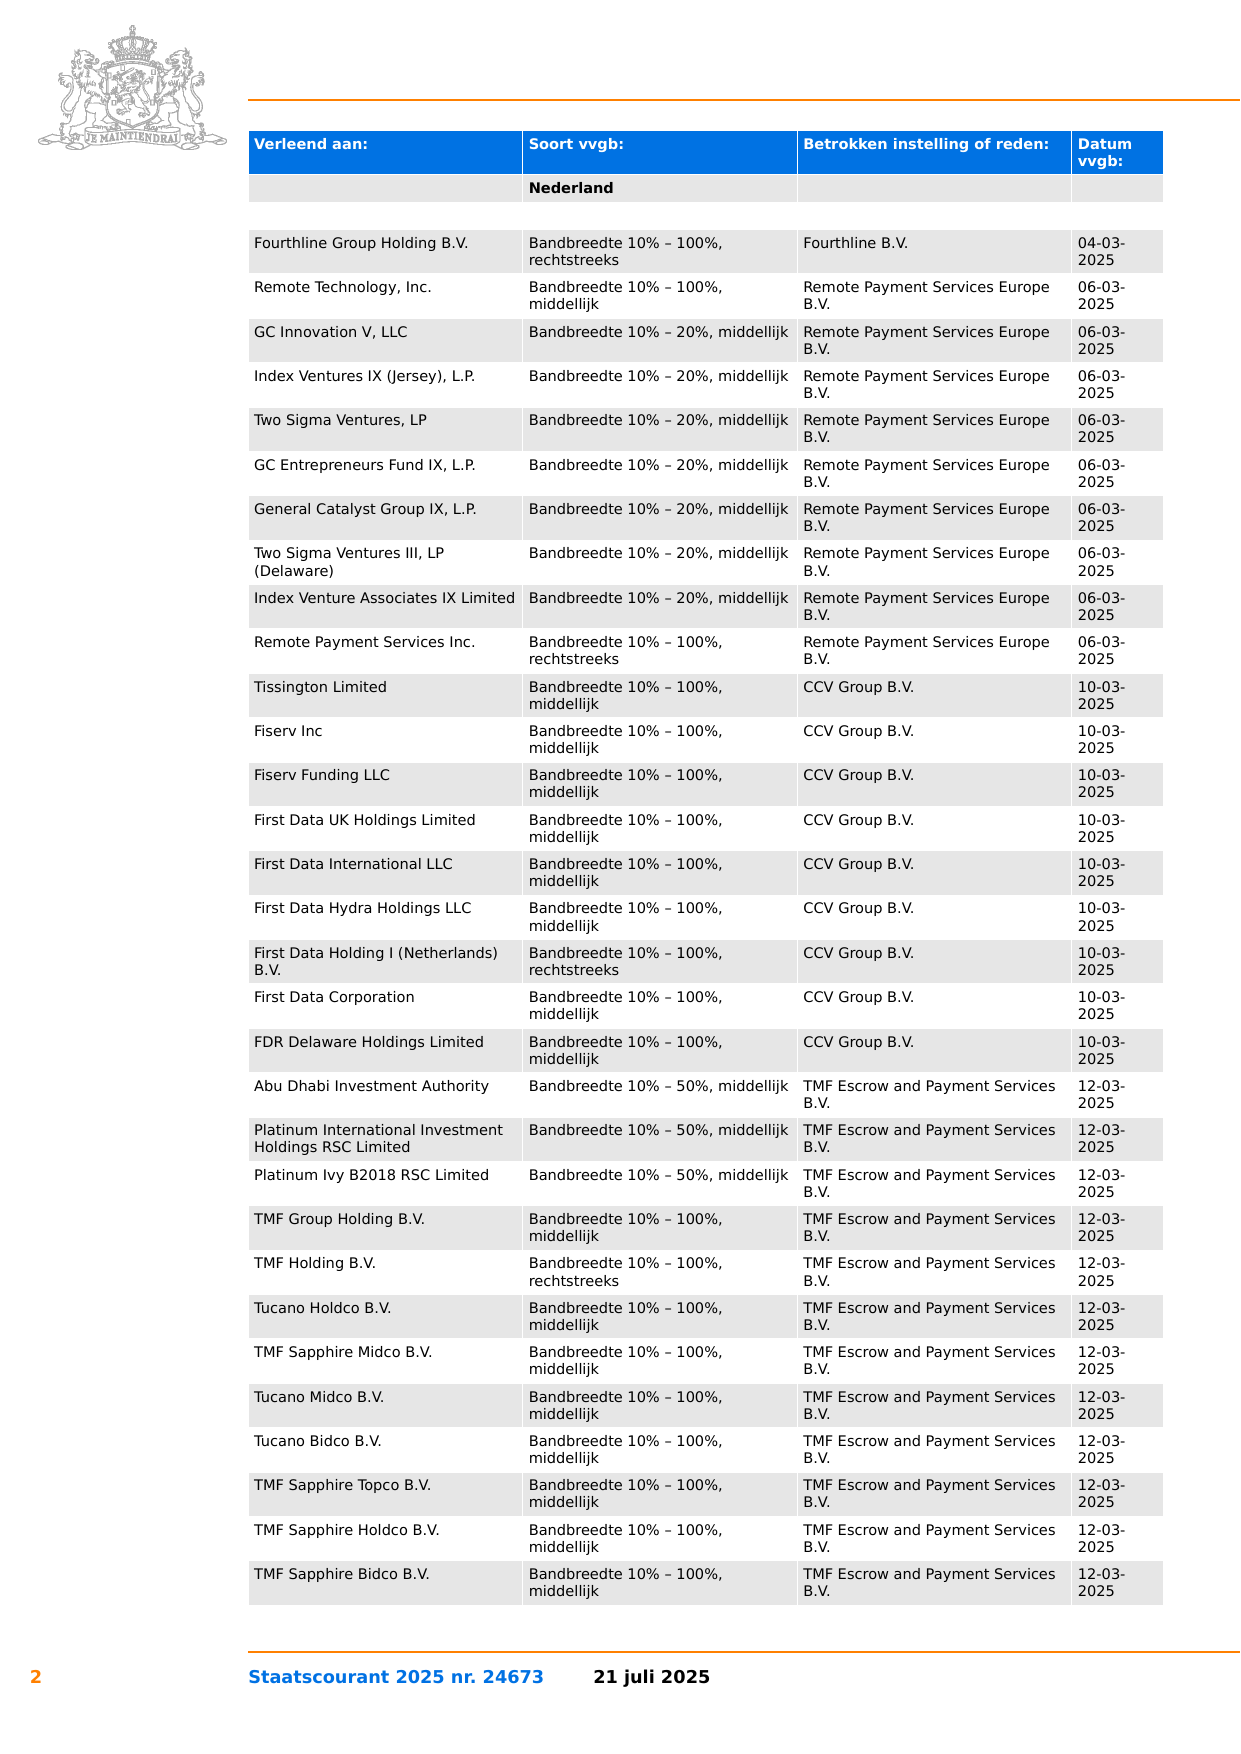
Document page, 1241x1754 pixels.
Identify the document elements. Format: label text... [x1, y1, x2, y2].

table_cell 10-03-2025 [1072, 674, 1163, 717]
table_cell TMF Escrow and Payment Services B.V. [798, 1428, 1071, 1472]
table_cell TMF Group Holding B.V. [249, 1206, 522, 1250]
table_cell Bandbreedte 10% – 100%, middellijk [523, 1340, 797, 1383]
table_cell First Data Hydra Holdings LLC [249, 896, 522, 939]
table_cell 12-03-2025 [1072, 1561, 1163, 1605]
table_header Datum vvgb: [1072, 131, 1163, 174]
table_cell 12-03-2025 [1072, 1118, 1163, 1161]
table_cell Remote Payment Services Europe B.V. [798, 585, 1071, 628]
table_cell Bandbreedte 10% – 100%, middellijk [523, 718, 797, 762]
table_cell Remote Payment Services Europe B.V. [798, 275, 1071, 318]
table_cell Bandbreedte 10% – 100%, middellijk [523, 1384, 797, 1427]
table_cell Platinum Ivy B2018 RSC Limited [249, 1162, 522, 1205]
table_cell First Data International LLC [249, 851, 522, 895]
table_cell Remote Payment Services Europe B.V. [798, 319, 1071, 362]
table_cell Bandbreedte 10% – 100%, middellijk [523, 1295, 797, 1338]
table_cell Bandbreedte 10% – 100%, middellijk [523, 1473, 797, 1516]
table_cell Bandbreedte 10% – 100%, middellijk [523, 1517, 797, 1560]
table_cell TMF Escrow and Payment Services B.V. [798, 1384, 1071, 1427]
table_cell Bandbreedte 10% – 100%, middellijk [523, 851, 797, 895]
table_cell TMF Escrow and Payment Services B.V. [798, 1206, 1071, 1250]
picture [38, 25, 227, 150]
table_cell [798, 203, 1071, 229]
table_cell Bandbreedte 10% – 100%, rechtstreeks [523, 940, 797, 983]
table_cell TMF Escrow and Payment Services B.V. [798, 1118, 1071, 1161]
table_cell 10-03-2025 [1072, 985, 1163, 1028]
table_cell Remote Payment Services Inc. [249, 630, 522, 673]
table_cell Bandbreedte 10% – 100%, middellijk [523, 807, 797, 850]
table_header Soort vvgb: [523, 131, 797, 174]
table_cell 12-03-2025 [1072, 1517, 1163, 1560]
table_cell TMF Escrow and Payment Services B.V. [798, 1162, 1071, 1205]
table_cell Bandbreedte 10% – 100%, rechtstreeks [523, 630, 797, 673]
table_cell Bandbreedte 10% – 100%, middellijk [523, 763, 797, 806]
table_cell Remote Payment Services Europe B.V. [798, 363, 1071, 407]
table_cell TMF Escrow and Payment Services B.V. [798, 1073, 1071, 1117]
table_header Betrokken instelling of reden: [798, 131, 1071, 174]
table_cell 12-03-2025 [1072, 1073, 1163, 1117]
table_cell TMF Sapphire Topco B.V. [249, 1473, 522, 1516]
table_cell 06-03-2025 [1072, 496, 1163, 540]
table_cell Remote Payment Services Europe B.V. [798, 630, 1071, 673]
table_cell Bandbreedte 10% – 20%, middellijk [523, 319, 797, 362]
table_cell Tucano Bidco B.V. [249, 1428, 522, 1472]
table_cell Bandbreedte 10% – 100%, middellijk [523, 1206, 797, 1250]
table_cell Remote Payment Services Europe B.V. [798, 452, 1071, 495]
table_cell CCV Group B.V. [798, 851, 1071, 895]
table_cell Bandbreedte 10% – 100%, middellijk [523, 1029, 797, 1072]
table_cell CCV Group B.V. [798, 807, 1071, 850]
table_cell Platinum International Investment Holdings RSC Limited [249, 1118, 522, 1161]
table_cell TMF Sapphire Holdco B.V. [249, 1517, 522, 1560]
table_cell CCV Group B.V. [798, 674, 1071, 717]
table_cell 12-03-2025 [1072, 1428, 1163, 1472]
table_cell Bandbreedte 10% – 20%, middellijk [523, 496, 797, 540]
table_cell Bandbreedte 10% – 50%, middellijk [523, 1118, 797, 1161]
table_cell TMF Escrow and Payment Services B.V. [798, 1473, 1071, 1516]
table_cell Bandbreedte 10% – 100%, middellijk [523, 1561, 797, 1605]
table_cell 10-03-2025 [1072, 763, 1163, 806]
table_cell Bandbreedte 10% – 20%, middellijk [523, 363, 797, 407]
table_cell TMF Sapphire Midco B.V. [249, 1340, 522, 1383]
table_cell Two Sigma Ventures III, LP (Delaware) [249, 541, 522, 584]
table_cell CCV Group B.V. [798, 718, 1071, 762]
table_cell 06-03-2025 [1072, 585, 1163, 628]
table_cell Index Ventures IX (Jersey), L.P. [249, 363, 522, 407]
table_cell 10-03-2025 [1072, 1029, 1163, 1072]
table_cell [249, 175, 522, 202]
table_cell 06-03-2025 [1072, 452, 1163, 495]
table_cell Fourthline B.V. [798, 230, 1071, 273]
table_cell 10-03-2025 [1072, 718, 1163, 762]
table_cell TMF Escrow and Payment Services B.V. [798, 1340, 1071, 1383]
table_cell GC Innovation V, LLC [249, 319, 522, 362]
table_cell Remote Payment Services Europe B.V. [798, 496, 1071, 540]
table_cell 12-03-2025 [1072, 1206, 1163, 1250]
table_cell TMF Escrow and Payment Services B.V. [798, 1561, 1071, 1605]
table_cell 12-03-2025 [1072, 1251, 1163, 1294]
table_cell 12-03-2025 [1072, 1384, 1163, 1427]
table_cell 06-03-2025 [1072, 319, 1163, 362]
table_cell 10-03-2025 [1072, 896, 1163, 939]
table_cell TMF Escrow and Payment Services B.V. [798, 1251, 1071, 1294]
table_cell Bandbreedte 10% – 50%, middellijk [523, 1073, 797, 1117]
table_cell [249, 203, 522, 229]
table_cell Bandbreedte 10% – 50%, middellijk [523, 1162, 797, 1205]
table_cell CCV Group B.V. [798, 763, 1071, 806]
table_cell Two Sigma Ventures, LP [249, 408, 522, 451]
table_cell Remote Payment Services Europe B.V. [798, 408, 1071, 451]
table_cell 06-03-2025 [1072, 408, 1163, 451]
table_cell Bandbreedte 10% – 20%, middellijk [523, 585, 797, 628]
table_cell 10-03-2025 [1072, 851, 1163, 895]
table_cell Remote Payment Services Europe B.V. [798, 541, 1071, 584]
table_cell CCV Group B.V. [798, 985, 1071, 1028]
table_cell 12-03-2025 [1072, 1340, 1163, 1383]
table_cell Bandbreedte 10% – 100%, middellijk [523, 1428, 797, 1472]
table_cell [523, 203, 797, 229]
table_cell TMF Holding B.V. [249, 1251, 522, 1294]
table_cell 10-03-2025 [1072, 940, 1163, 983]
table_cell [1072, 203, 1163, 229]
table_cell GC Entrepreneurs Fund IX, L.P. [249, 452, 522, 495]
table_cell FDR Delaware Holdings Limited [249, 1029, 522, 1072]
table_cell Fiserv Inc [249, 718, 522, 762]
table_cell [798, 175, 1071, 202]
table_cell Tucano Midco B.V. [249, 1384, 522, 1427]
table_cell Fiserv Funding LLC [249, 763, 522, 806]
table_cell Bandbreedte 10% – 20%, middellijk [523, 408, 797, 451]
table_cell TMF Sapphire Bidco B.V. [249, 1561, 522, 1605]
table_cell 06-03-2025 [1072, 541, 1163, 584]
table_cell Abu Dhabi Investment Authority [249, 1073, 522, 1117]
table_cell Index Venture Associates IX Limited [249, 585, 522, 628]
table_cell Bandbreedte 10% – 20%, middellijk [523, 452, 797, 495]
table_cell 06-03-2025 [1072, 275, 1163, 318]
table_cell Bandbreedte 10% – 100%, rechtstreeks [523, 1251, 797, 1294]
table_cell CCV Group B.V. [798, 1029, 1071, 1072]
table_cell 10-03-2025 [1072, 807, 1163, 850]
table_cell Bandbreedte 10% – 100%, middellijk [523, 275, 797, 318]
table_cell First Data Corporation [249, 985, 522, 1028]
table_cell 12-03-2025 [1072, 1295, 1163, 1338]
table_cell CCV Group B.V. [798, 940, 1071, 983]
table_cell Bandbreedte 10% – 100%, middellijk [523, 674, 797, 717]
table_cell Bandbreedte 10% – 100%, middellijk [523, 985, 797, 1028]
table_cell 06-03-2025 [1072, 363, 1163, 407]
table_cell 06-03-2025 [1072, 630, 1163, 673]
table_cell General Catalyst Group IX, L.P. [249, 496, 522, 540]
table_cell Bandbreedte 10% – 100%, middellijk [523, 896, 797, 939]
table_cell [1072, 175, 1163, 202]
table_cell 12-03-2025 [1072, 1473, 1163, 1516]
table_cell Bandbreedte 10% – 100%, rechtstreeks [523, 230, 797, 273]
table_cell 12-03-2025 [1072, 1162, 1163, 1205]
table_cell Nederland [523, 175, 797, 202]
table_cell 04-03-2025 [1072, 230, 1163, 273]
table_cell Tucano Holdco B.V. [249, 1295, 522, 1338]
table_cell Bandbreedte 10% – 20%, middellijk [523, 541, 797, 584]
table_cell First Data Holding I (Netherlands) B.V. [249, 940, 522, 983]
table_cell Tissington Limited [249, 674, 522, 717]
table_cell First Data UK Holdings Limited [249, 807, 522, 850]
table_header Verleend aan: [249, 131, 522, 174]
table_cell Remote Technology, Inc. [249, 275, 522, 318]
table_cell Fourthline Group Holding B.V. [249, 230, 522, 273]
table_cell CCV Group B.V. [798, 896, 1071, 939]
table_cell TMF Escrow and Payment Services B.V. [798, 1517, 1071, 1560]
table_cell TMF Escrow and Payment Services B.V. [798, 1295, 1071, 1338]
